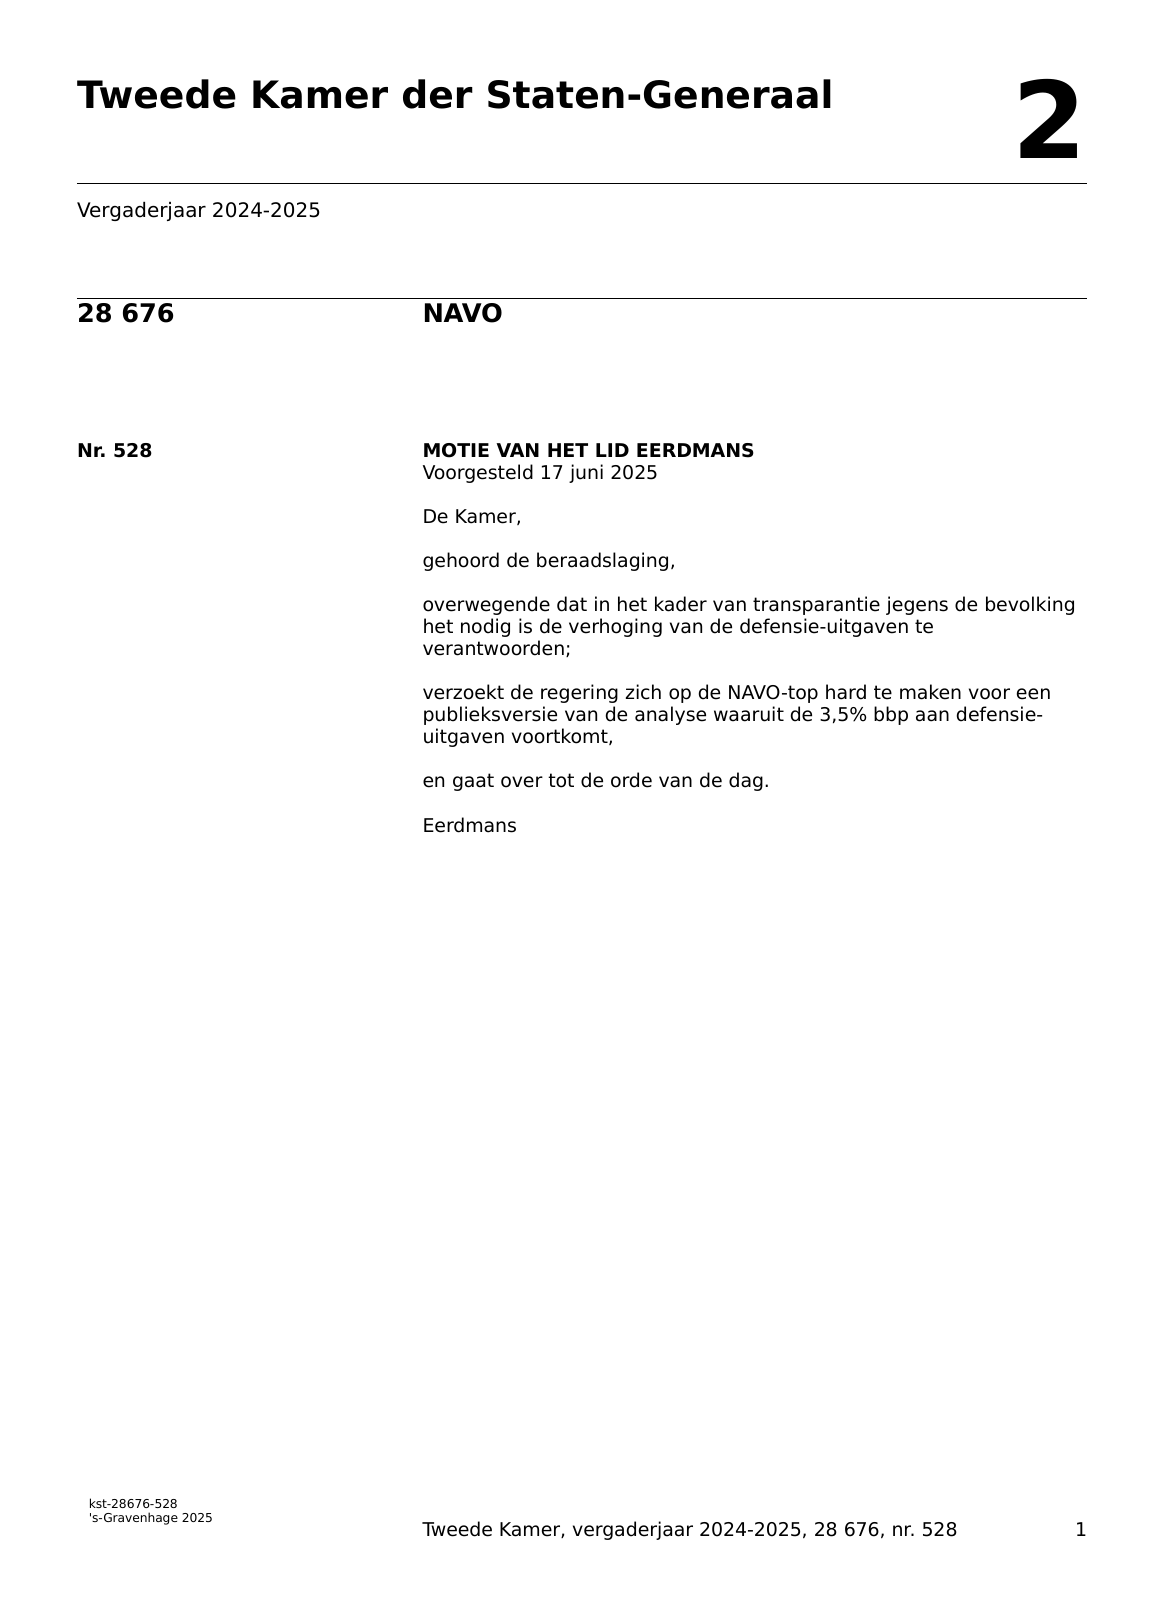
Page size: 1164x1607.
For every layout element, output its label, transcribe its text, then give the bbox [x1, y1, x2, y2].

text kst-28676-528 [88, 1497, 323, 1511]
text overwegende dat in het kader van transparantie jegens de bevolking het nodig is de verhoging van de defensie-uitgaven te verantwoorden; [422, 594, 1087, 660]
table_header 2 [886, 59, 1087, 183]
text Voorgesteld 17 juni 2025 [422, 462, 1087, 484]
text Eerdmans [422, 814, 1087, 837]
table_header Tweede Kamer der Staten-Generaal [77, 59, 886, 183]
text gehoord de beraadslaging, [422, 550, 1087, 572]
subtitle 28 676 NAVO [77, 299, 1087, 329]
subtitle Nr. 528 MOTIE VAN HET LID EERDMANS [77, 440, 1087, 462]
text en gaat over tot de orde van de dag. [422, 770, 1087, 792]
table_cell Vergaderjaar 2024-2025 [77, 184, 1087, 298]
text De Kamer, [422, 506, 1087, 528]
text verzoekt de regering zich op de NAVO-top hard te maken voor een publieksversie van de analyse waaruit de 3,5% bbp aan defensie-uitgaven voortkomt, [422, 682, 1087, 748]
text 's-Gravenhage 2025 [88, 1511, 323, 1525]
